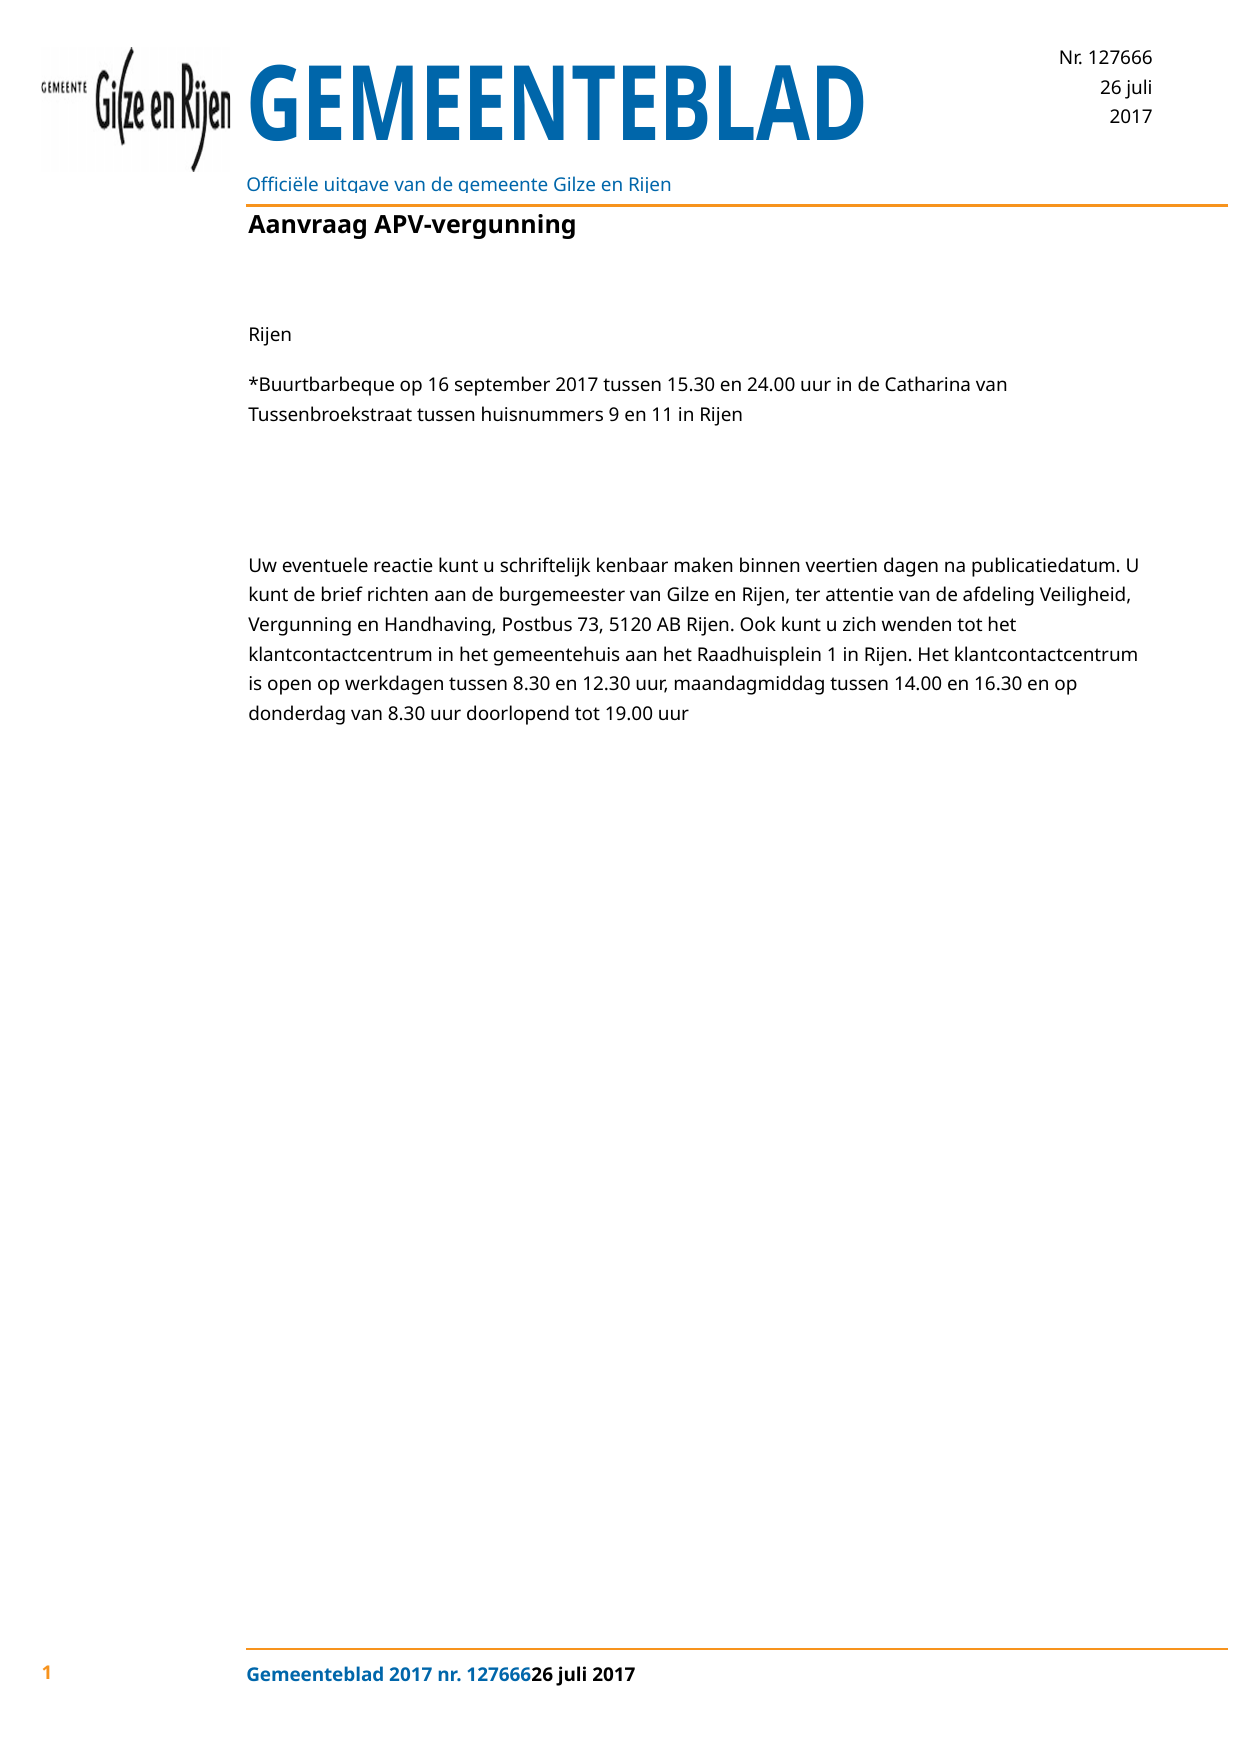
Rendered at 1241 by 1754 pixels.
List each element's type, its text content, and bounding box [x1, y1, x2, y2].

text Aanvraag APV-vergunning [248, 207, 1152, 241]
text Rijen [248, 321, 1152, 346]
text Uw eventuele reactie kunt u schriftelijk kenbaar maken binnen veertien dagen na publicatiedatum. U kunt de brief richten aan de burgemeester van Gilze en Rijen, ter attentie van de afdeling Veiligheid, Vergunning en Handhaving, Postbus 73, 5120 AB Rijen. Ook kunt u zich wenden tot het klantcontactcentrum in het gemeentehuis aan het Raadhuisplein 1 in Rijen. Het klantcontactcentrum is open op werkdagen tussen 8.30 en 12.30 uur, maandagmiddag tussen 14.00 en 16.30 en op donderdag van 8.30 uur doorlopend tot 19.00 uur [248, 552, 1152, 726]
picture [41, 47, 231, 172]
text *Buurtbarbeque op 16 september 2017 tussen 15.30 en 24.00 uur in de Catharina van Tussenbroekstraat tussen huisnummers 9 en 11 in Rijen [248, 371, 1152, 426]
